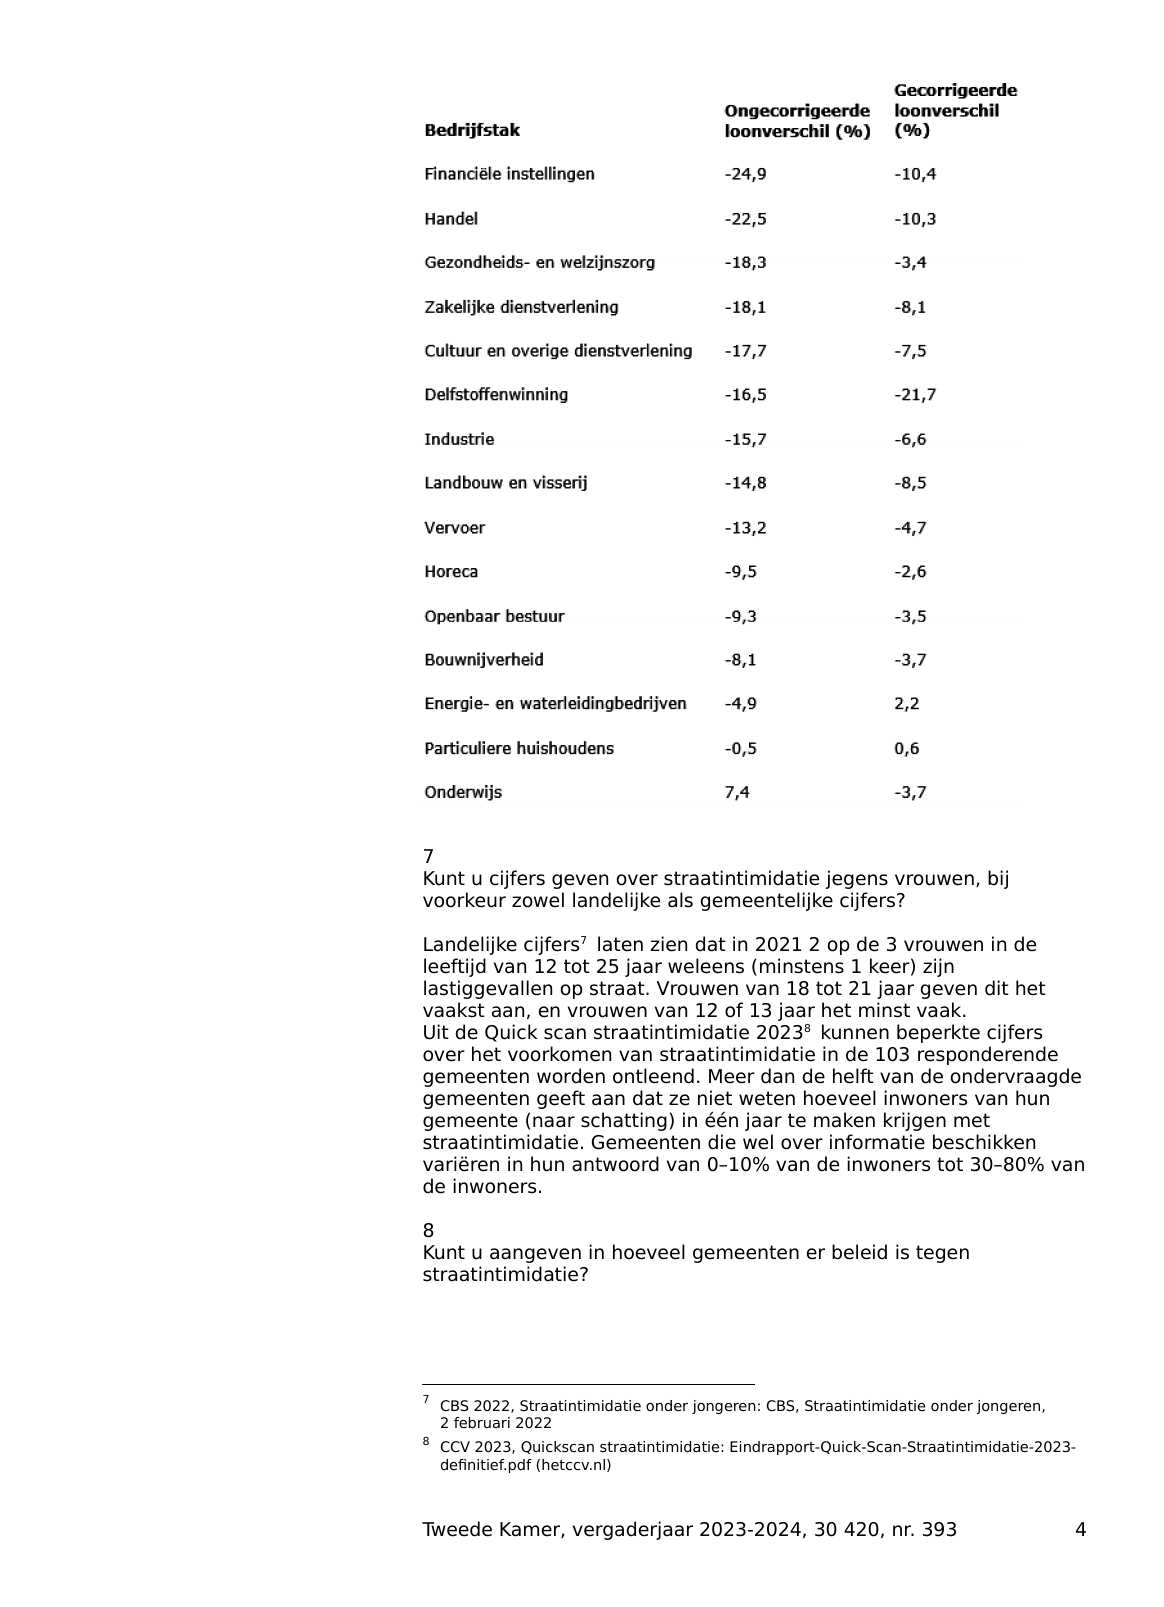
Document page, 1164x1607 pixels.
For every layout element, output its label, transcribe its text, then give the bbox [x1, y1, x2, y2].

text Kunt u cijfers geven over straatintimidatie jegens vrouwen, bij voorkeur zowel landelijke als gemeentelijke cijfers? [422, 868, 1087, 912]
text Kunt u aangeven in hoeveel gemeenten er beleid is tegen straatintimidatie? [422, 1242, 1087, 1286]
text CCV 2023, Quickscan straatintimidatie: Eindrapport-Quick-Scan-Straatintimidatie-2023-definitief.pdf (hetccv.nl) [422, 1435, 1087, 1474]
text CBS 2022, Straatintimidatie onder jongeren: CBS, Straatintimidatie onder jongeren, 2 februari 2022 [422, 1393, 1087, 1432]
picture [422, 81, 1019, 802]
text Landelijke cijfers laten zien dat in 2021 2 op de 3 vrouwen in de leeftijd van 12 tot 25 jaar weleens (minstens 1 keer) zijn lastiggevallen op straat. Vrouwen van 18 tot 21 jaar geven dit het vaakst aan, en vrouwen van 12 of 13 jaar het minst vaak. [422, 934, 1087, 1022]
text 8 [422, 1220, 1087, 1242]
text 7 [422, 846, 1087, 868]
text Uit de Quick scan straatintimidatie 2023 kunnen beperkte cijfers over het voorkomen van straatintimidatie in de 103 responderende gemeenten worden ontleend. Meer dan de helft van de ondervraagde gemeenten geeft aan dat ze niet weten hoeveel inwoners van hun gemeente (naar schatting) in één jaar te maken krijgen met straatintimidatie. Gemeenten die wel over informatie beschikken variëren in hun antwoord van 0–10% van de inwoners tot 30–80% van de inwoners. [422, 1022, 1087, 1198]
